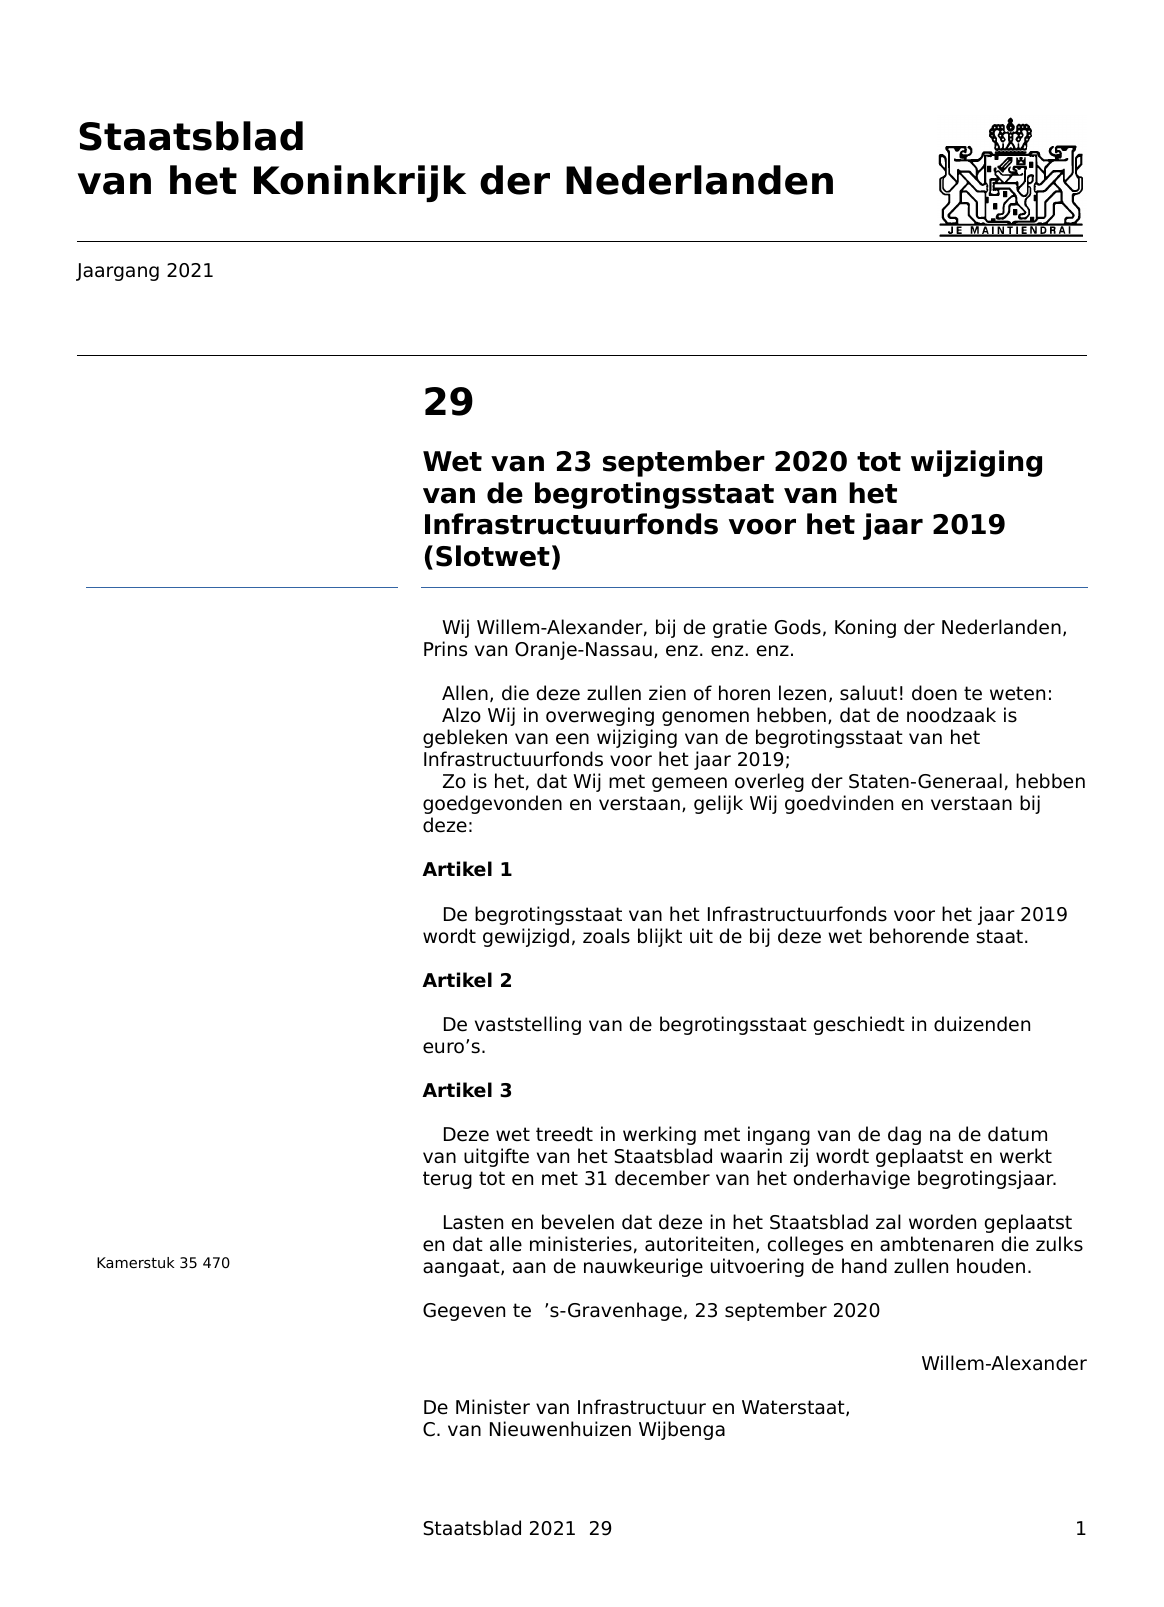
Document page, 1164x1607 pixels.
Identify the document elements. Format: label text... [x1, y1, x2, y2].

text Gegeven te ’s-Gravenhage, 23 september 2020 [422, 1300, 1087, 1322]
text De begrotingsstaat van het Infrastructuurfonds voor het jaar 2019 wordt gewijzigd, zoals blijkt uit de bij deze wet behorende staat. [422, 903, 1087, 947]
subtitle Artikel 1 [422, 859, 1087, 881]
text Alzo Wij in overweging genomen hebben, dat de noodzaak is gebleken van een wijziging van de begrotingsstaat van het Infrastructuurfonds voor het jaar 2019; [422, 705, 1087, 771]
text De Minister van Infrastructuur en Waterstaat, C. van Nieuwenhuizen Wijbenga [422, 1397, 1087, 1441]
text Wij Willem-Alexander, bij de gratie Gods, Koning der Nederlanden, Prins van Oranje-Nassau, enz. enz. enz. [422, 617, 1087, 661]
text Lasten en bevelen dat deze in het Staatsblad zal worden geplaatst en dat alle ministeries, autoriteiten, colleges en ambtenaren die zulks aangaat, aan de nauwkeurige uitvoering de hand zullen houden. [422, 1212, 1087, 1278]
text De vaststelling van de begrotingsstaat geschiedt in duizenden euro’s. [422, 1014, 1087, 1058]
text Kamerstuk 35 470 [77, 1255, 396, 1272]
subtitle Artikel 3 [422, 1080, 1087, 1102]
picture [936, 115, 1087, 240]
text Deze wet treedt in werking met ingang van de dag na de datum van uitgifte van het Staatsblad waarin zij wordt geplaatst en werkt terug tot en met 31 december van het onderhavige begrotingsjaar. [422, 1124, 1087, 1190]
table_cell Jaargang 2021 [77, 242, 1087, 355]
text Zo is het, dat Wij met gemeen overleg der Staten-Generaal, hebben goedgevonden en verstaan, gelijk Wij goedvinden en verstaan bij deze: [422, 771, 1087, 837]
text Willem-Alexander [422, 1352, 1087, 1374]
text Allen, die deze zullen zien of horen lezen, saluut! doen te weten: [422, 683, 1087, 705]
table_header [886, 100, 1087, 241]
subtitle 29 [422, 381, 1087, 424]
subtitle Artikel 2 [422, 970, 1087, 992]
text Wet van 23 september 2020 tot wijziging van de begrotingsstaat van het Infrastructuurfonds voor het jaar 2019 (Slotwet) [422, 447, 1087, 573]
table_header Staatsblad van het Koninkrijk der Nederlanden [77, 100, 886, 241]
